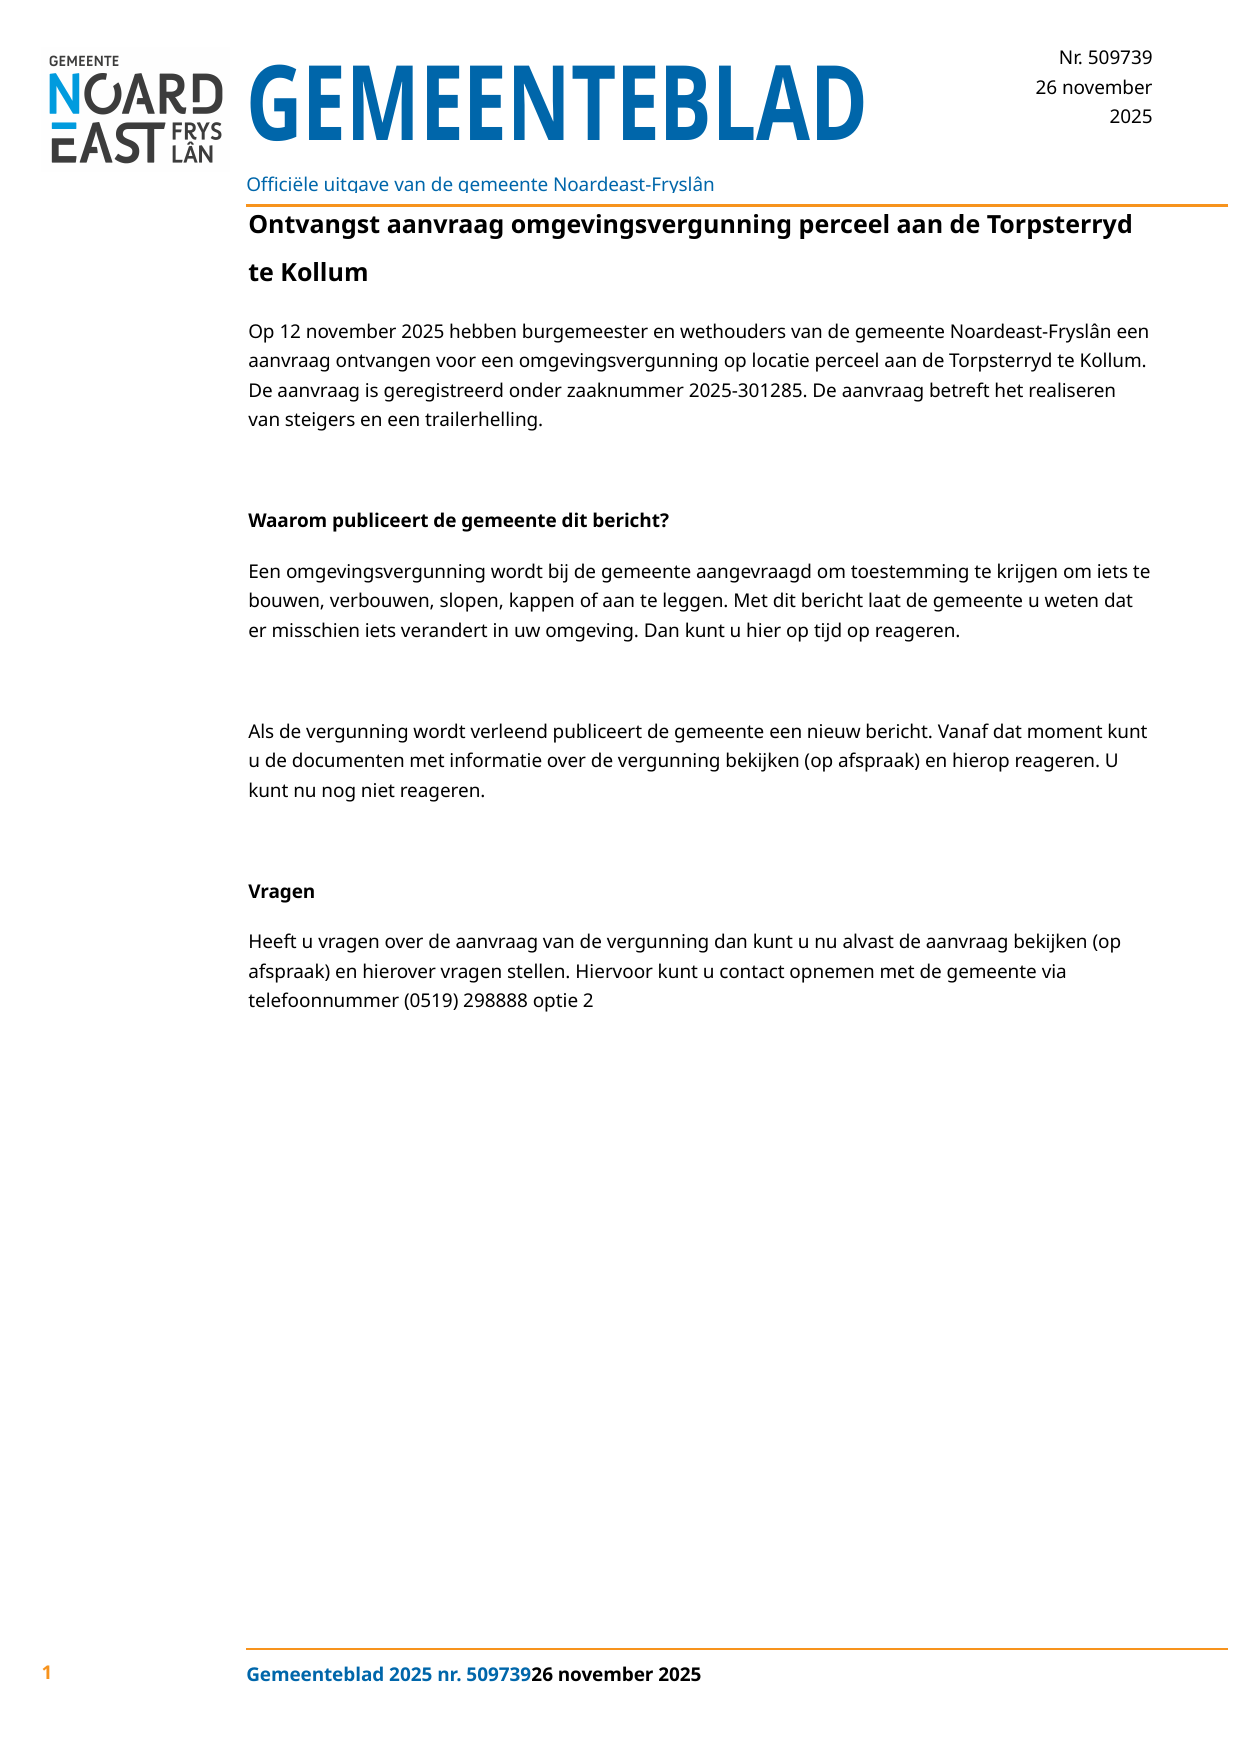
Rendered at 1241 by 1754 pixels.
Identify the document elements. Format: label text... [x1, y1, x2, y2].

text Heeft u vragen over de aanvraag van de vergunning dan kunt u nu alvast de aanvraag bekijken (op afspraak) en hierover vragen stellen. Hiervoor kunt u contact opnemen met de gemeente via telefoonnummer (0519) 298888 optie 2 [248, 928, 1152, 1013]
text Ontvangst aanvraag omgevingsvergunning perceel aan de Torpsterryd te Kollum [248, 207, 1152, 288]
text Op 12 november 2025 hebben burgemeester en wethouders van de gemeente Noardeast-Fryslân een aanvraag ontvangen voor een omgevingsvergunning op locatie perceel aan de Torpsterryd te Kollum. De aanvraag is geregistreerd onder zaaknummer 2025-301285. De aanvraag betreft het realiseren van steigers en een trailerhelling. [248, 318, 1152, 432]
text Als de vergunning wordt verleend publiceert de gemeente een nieuw bericht. Vanaf dat moment kunt u de documenten met informatie over de vergunning bekijken (op afspraak) en hierop reageren. U kunt nu nog niet reageren. [248, 718, 1152, 803]
text Waarom publiceert de gemeente dit bericht? [248, 507, 1152, 533]
picture [41, 47, 231, 172]
text Vragen [248, 878, 1152, 904]
text Een omgevingsvergunning wordt bij de gemeente aangevraagd om toestemming te krijgen om iets te bouwen, verbouwen, slopen, kappen of aan te leggen. Met dit bericht laat de gemeente u weten dat er misschien iets verandert in uw omgeving. Dan kunt u hier op tijd op reageren. [248, 558, 1152, 643]
